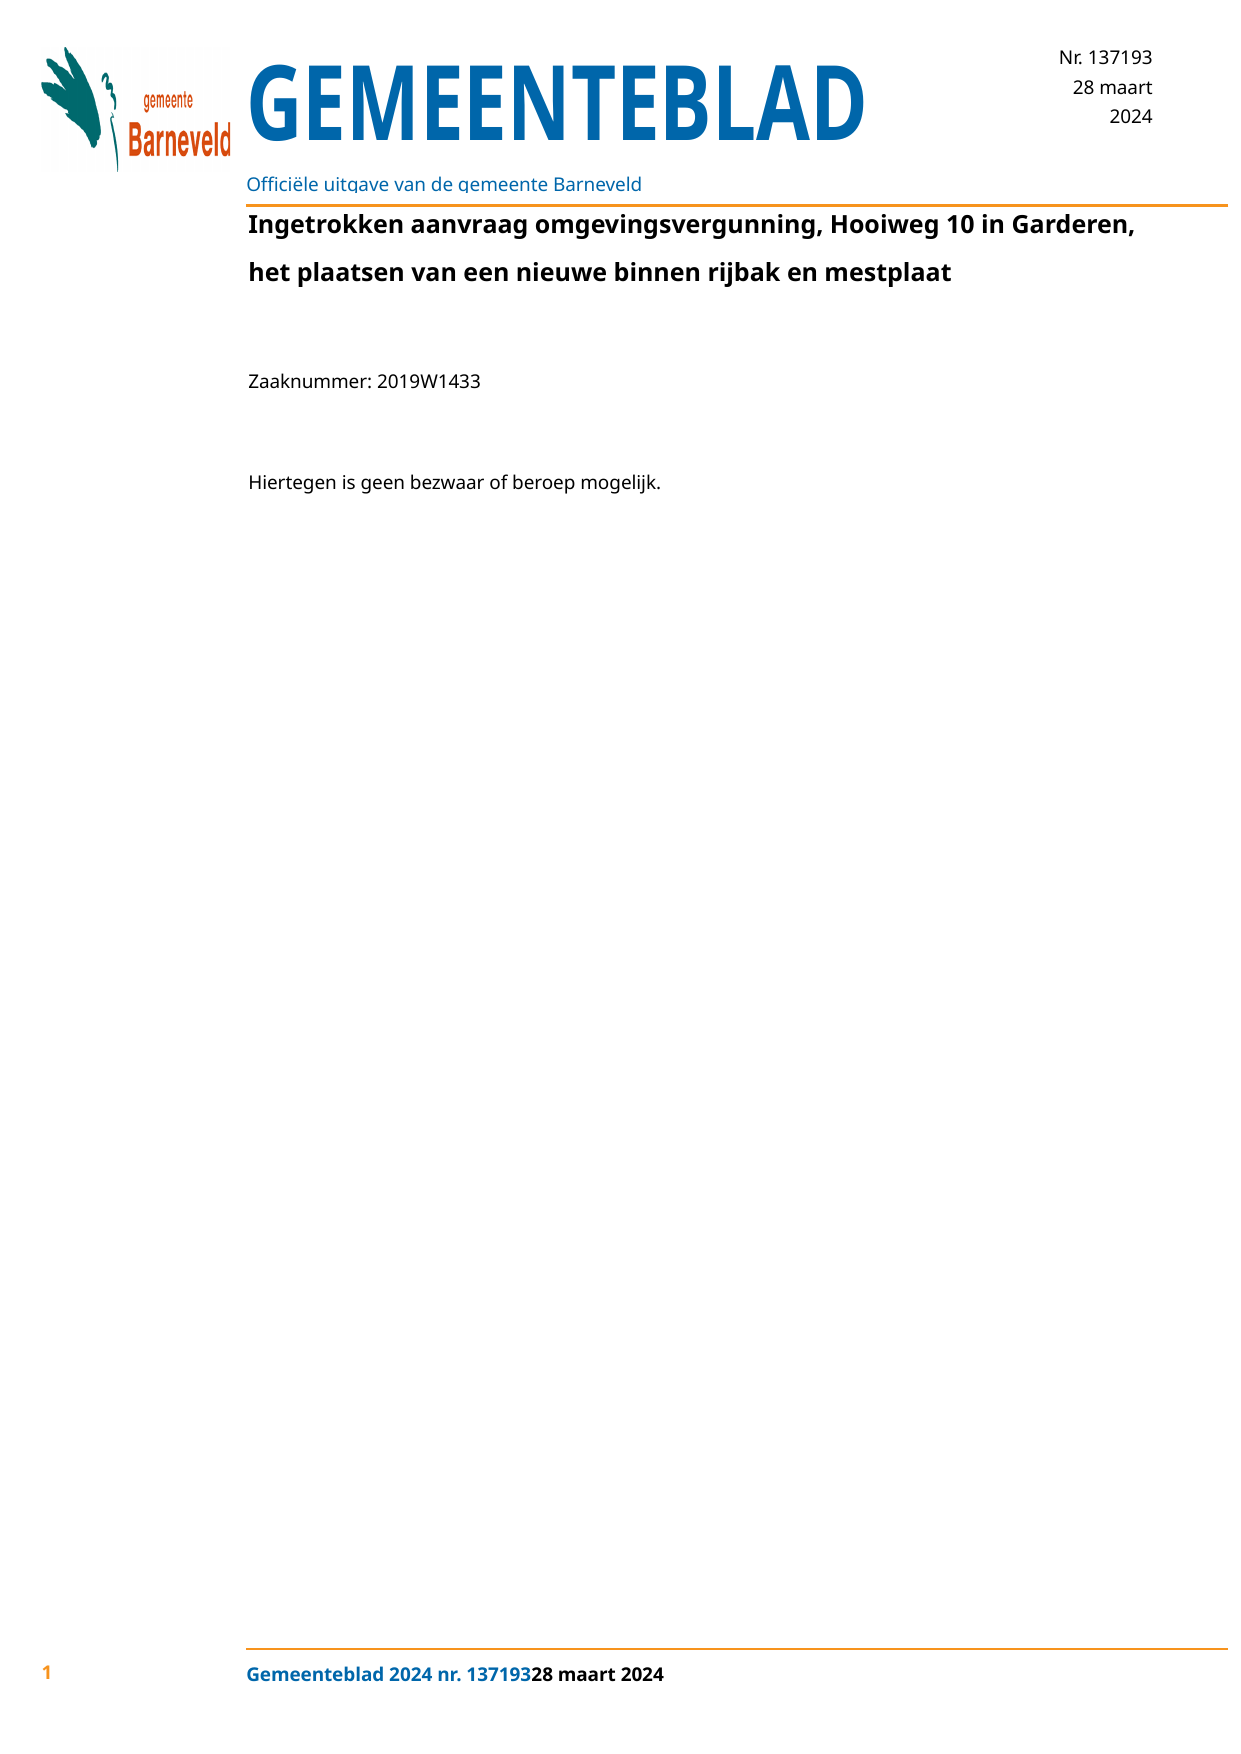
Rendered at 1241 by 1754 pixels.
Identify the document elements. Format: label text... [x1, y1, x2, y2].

text Zaaknummer: 2019W1433 [248, 368, 1152, 394]
picture [41, 47, 231, 172]
text Ingetrokken aanvraag omgevingsvergunning, Hooiweg 10 in Garderen, het plaatsen van een nieuwe binnen rijbak en mestplaat [248, 207, 1152, 288]
text Hiertegen is geen bezwaar of beroep mogelijk. [248, 469, 1152, 495]
